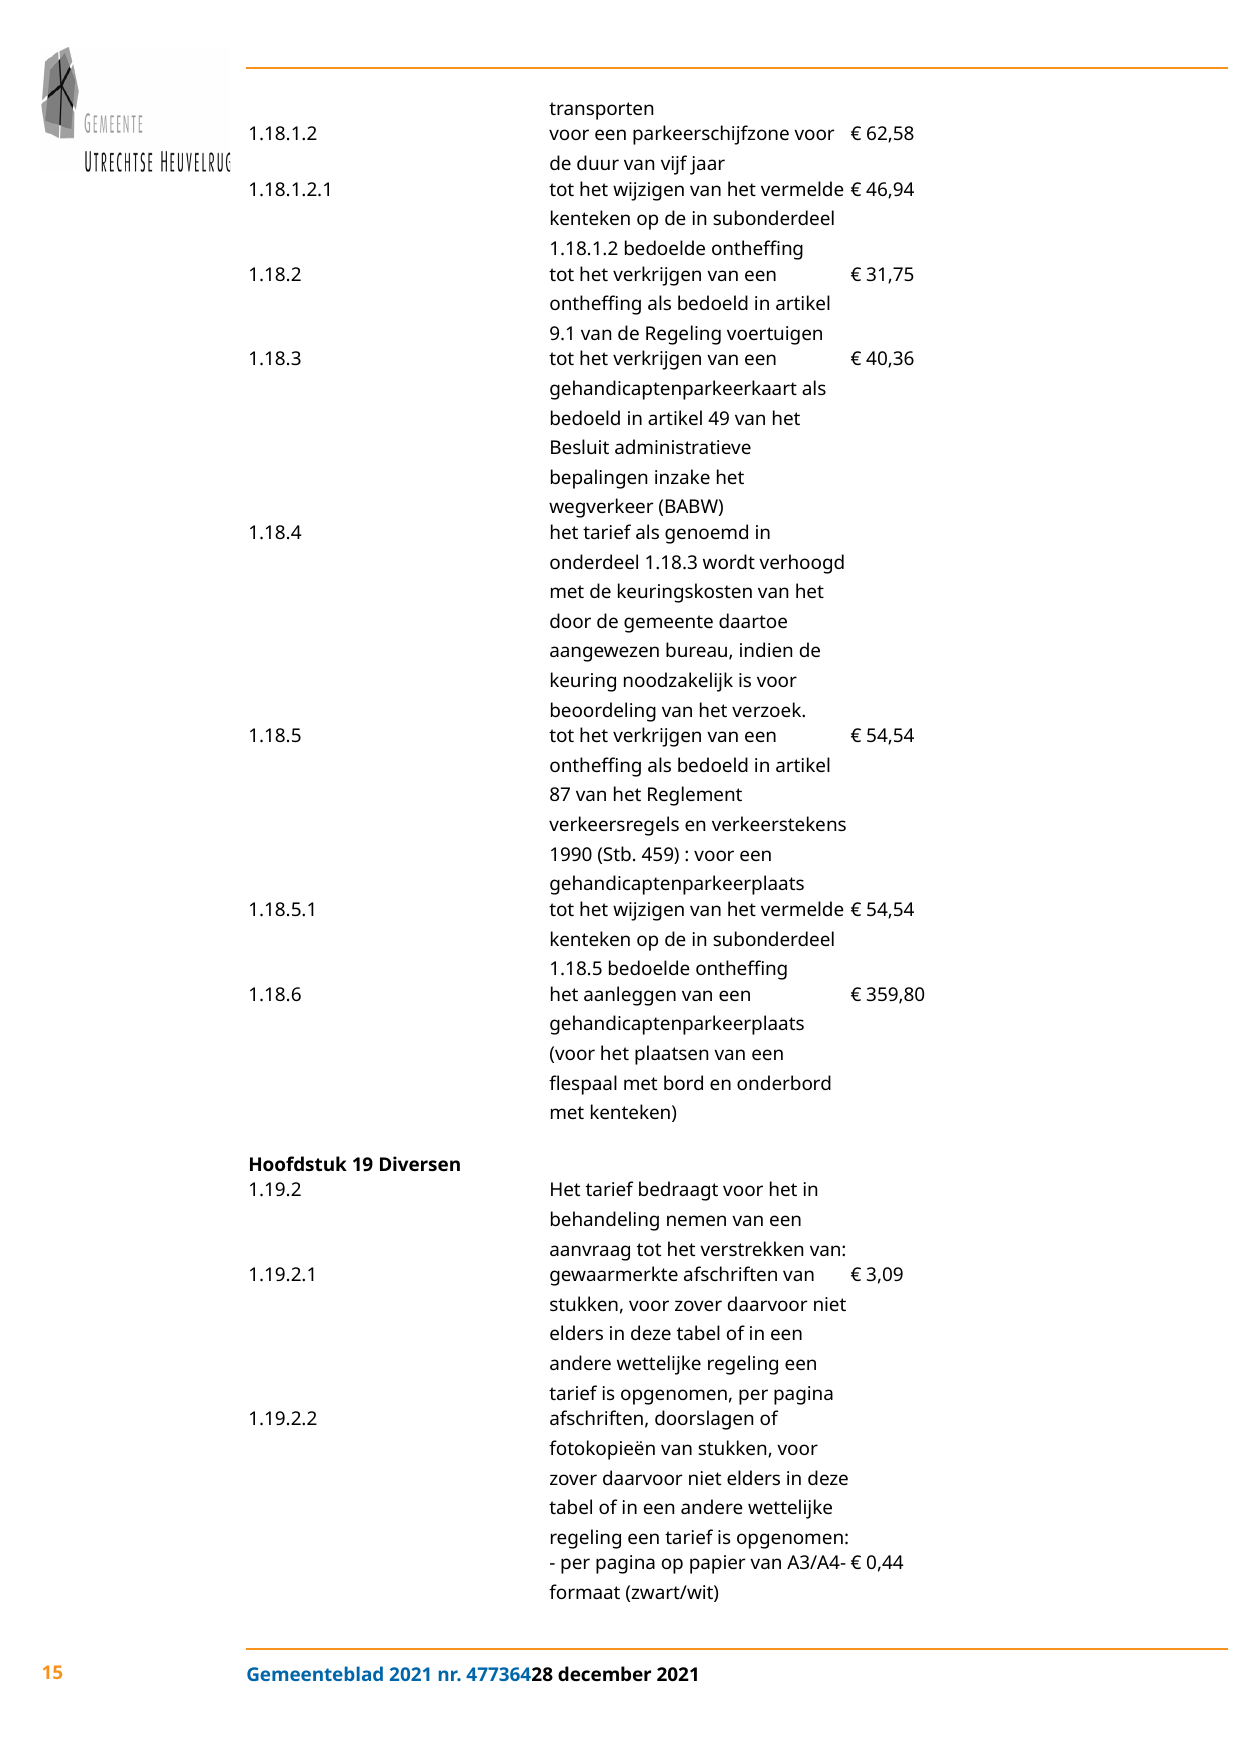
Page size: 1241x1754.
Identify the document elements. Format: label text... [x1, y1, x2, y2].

table_cell tot het verkrijgen van een ontheffing als bedoeld in artikel 9.1 van de Regeling voertuigen [549, 261, 850, 346]
table_cell [549, 1125, 850, 1151]
table_cell € 40,36 [850, 346, 1152, 519]
table_cell € 46,94 [850, 176, 1152, 261]
table_cell [850, 95, 1152, 121]
table_cell [850, 519, 1152, 722]
table_cell voor een parkeerschijfzone voor de duur van vijf jaar [549, 121, 850, 176]
table_cell het tarief als genoemd in onderdeel 1.18.3 wordt verhoogd met de keuringskosten van het door de gemeente daartoe aangewezen bureau, indien de keuring noodzakelijk is voor beoordeling van het verzoek. [549, 519, 850, 722]
table_cell € 54,54 [850, 896, 1152, 981]
table_cell € 3,09 [850, 1261, 1152, 1406]
table_cell 1.18.1.2.1 [248, 176, 549, 261]
table_cell € 62,58 [850, 121, 1152, 176]
table_cell 1.19.2.1 [248, 1261, 549, 1406]
table_cell 1.18.5 [248, 723, 549, 896]
table_cell het aanleggen van een gehandicaptenparkeerplaats (voor het plaatsen van een flespaal met bord en onderbord met kenteken) [549, 981, 850, 1125]
table_cell € 31,75 [850, 261, 1152, 346]
table_cell transporten [549, 95, 850, 121]
table_cell 1.18.4 [248, 519, 549, 722]
picture [41, 47, 231, 172]
table_cell [850, 1177, 1152, 1261]
table_cell 1.18.1.2 [248, 121, 549, 176]
table_cell tot het wijzigen van het vermelde kenteken op de in subonderdeel 1.18.1.2 bedoelde ontheffing [549, 176, 850, 261]
table_cell - per pagina op papier van A3/A4-formaat (zwart/wit) [549, 1550, 850, 1605]
table_cell 1.18.6 [248, 981, 549, 1125]
table_cell € 359,80 [850, 981, 1152, 1125]
table_cell 1.18.2 [248, 261, 549, 346]
table_cell tot het verkrijgen van een gehandicaptenparkeerkaart als bedoeld in artikel 49 van het Besluit administratieve bepalingen inzake het wegverkeer (BABW) [549, 346, 850, 519]
table_cell [850, 1125, 1152, 1151]
table_cell € 54,54 [850, 723, 1152, 896]
table_cell tot het wijzigen van het vermelde kenteken op de in subonderdeel 1.18.5 bedoelde ontheffing [549, 896, 850, 981]
table_cell 1.19.2 [248, 1177, 549, 1261]
table_cell 1.18.5.1 [248, 896, 549, 981]
table_cell [850, 1151, 1152, 1177]
table_cell [248, 1125, 549, 1151]
table_cell afschriften, doorslagen of fotokopieën van stukken, voor zover daarvoor niet elders in deze tabel of in een andere wettelijke regeling een tarief is opgenomen: [549, 1406, 850, 1549]
table_cell 1.18.3 [248, 346, 549, 519]
table_cell tot het verkrijgen van een ontheffing als bedoeld in artikel 87 van het Reglement verkeersregels en verkeerstekens 1990 (Stb. 459) : voor een gehandicaptenparkeerplaats [549, 723, 850, 896]
table_cell [248, 95, 549, 121]
table_cell Het tarief bedraagt voor het in behandeling nemen van een aanvraag tot het verstrekken van: [549, 1177, 850, 1261]
table_cell [850, 1406, 1152, 1549]
table_cell gewaarmerkte afschriften van stukken, voor zover daarvoor niet elders in deze tabel of in een andere wettelijke regeling een tarief is opgenomen, per pagina [549, 1261, 850, 1406]
table_cell 1.19.2.2 [248, 1406, 549, 1549]
table_cell € 0,44 [850, 1550, 1152, 1605]
table_cell Hoofdstuk 19 Diversen [248, 1151, 850, 1177]
table_cell [248, 1550, 549, 1605]
